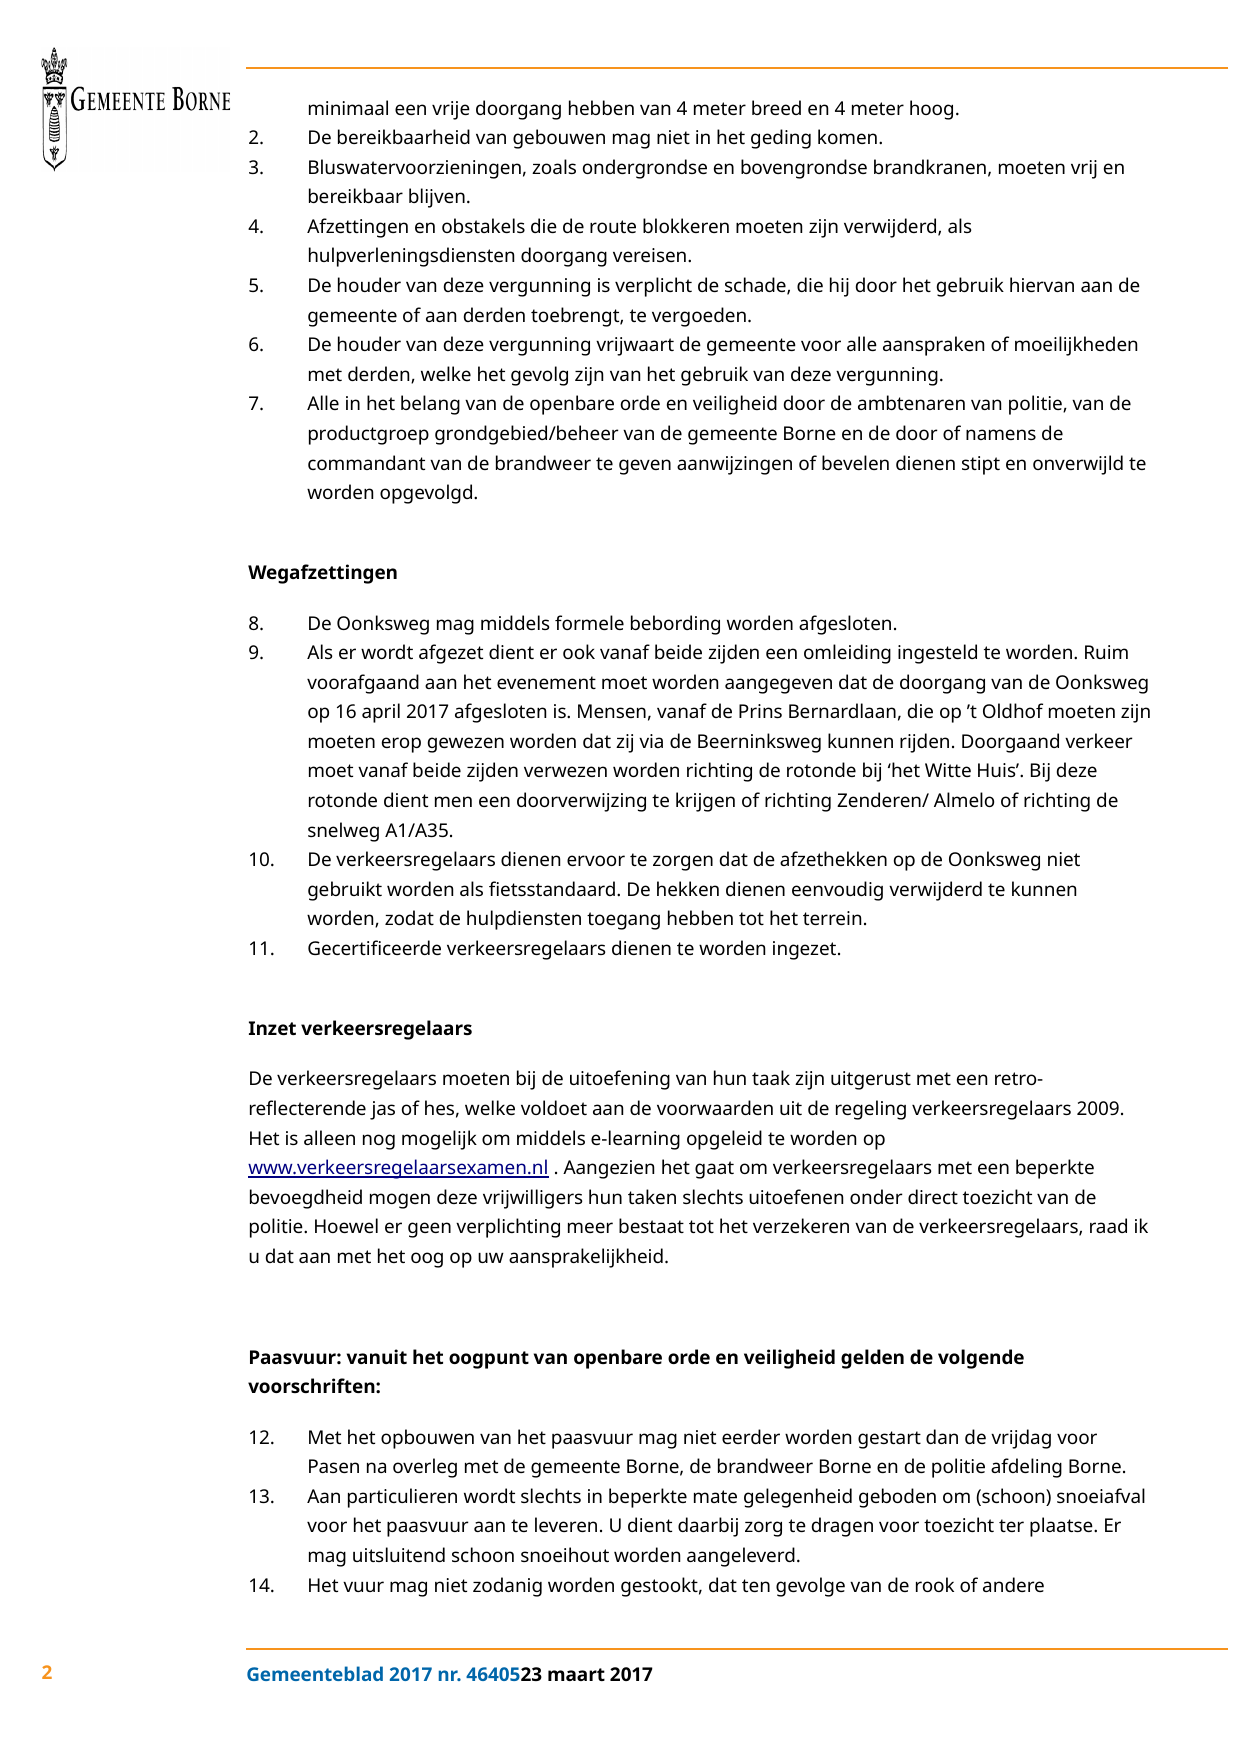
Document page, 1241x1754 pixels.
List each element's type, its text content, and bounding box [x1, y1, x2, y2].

list Aan particulieren wordt slechts in beperkte mate gelegenheid geboden om (schoon) snoeiafval voor het paasvuur aan te leveren. U dient daarbij zorg te dragen voor toezicht ter plaatse. Er mag uitsluitend schoon snoeihout worden aangeleverd. [248, 1483, 1152, 1568]
list De bereikbaarheid van gebouwen mag niet in het geding komen. [248, 124, 1152, 150]
list Gecertificeerde verkeersregelaars dienen te worden ingezet. [248, 935, 1152, 961]
list De Oonksweg mag middels formele bebording worden afgesloten. [248, 610, 1152, 636]
list De verkeersregelaars dienen ervoor te zorgen dat de afzethekken op de Oonksweg niet gebruikt worden als fietsstandaard. De hekken dienen eenvoudig verwijderd te kunnen worden, zodat de hulpdiensten toegang hebben tot het terrein. [248, 846, 1152, 931]
list Afzettingen en obstakels die de route blokkeren moeten zijn verwijderd, als hulpverleningsdiensten doorgang vereisen. [248, 213, 1152, 268]
list Met het opbouwen van het paasvuur mag niet eerder worden gestart dan de vrijdag voor Pasen na overleg met de gemeente Borne, de brandweer Borne en de politie afdeling Borne. [248, 1424, 1152, 1479]
text Paasvuur: vanuit het oogpunt van openbare orde en veiligheid gelden de volgende voorschriften: [248, 1344, 1152, 1399]
list Het vuur mag niet zodanig worden gestookt, dat ten gevolge van de rook of andere [248, 1572, 1152, 1598]
text De verkeersregelaars moeten bij de uitoefening van hun taak zijn uitgerust met een retro-reflecterende jas of hes, welke voldoet aan de voorwaarden uit de regeling verkeersregelaars 2009. Het is alleen nog mogelijk om middels e-learning opgeleid te worden op www.verkeersregelaarsexamen.nl . Aangezien het gaat om verkeersregelaars met een beperkte bevoegdheid mogen deze vrijwilligers hun taken slechts uitoefenen onder direct toezicht van de politie. Hoewel er geen verplichting meer bestaat tot het verzekeren van de verkeersregelaars, raad ik u dat aan met het oog op uw aansprakelijkheid. [248, 1066, 1152, 1269]
text Wegafzettingen [248, 559, 1152, 585]
list Bluswatervoorzieningen, zoals ondergrondse en bovengrondse brandkranen, moeten vrij en bereikbaar blijven. [248, 154, 1152, 209]
picture [41, 47, 231, 172]
list minimaal een vrije doorgang hebben van 4 meter breed en 4 meter hoog. [248, 95, 1152, 121]
list Alle in het belang van de openbare orde en veiligheid door de ambtenaren van politie, van de productgroep grondgebied/beheer van de gemeente Borne en de door of namens de commandant van de brandweer te geven aanwijzingen of bevelen dienen stipt en onverwijld te worden opgevolgd. [248, 391, 1152, 505]
list De houder van deze vergunning is verplicht de schade, die hij door het gebruik hiervan aan de gemeente of aan derden toebrengt, te vergoeden. [248, 272, 1152, 328]
list De houder van deze vergunning vrijwaart de gemeente voor alle aanspraken of moeilijkheden met derden, welke het gevolg zijn van het gebruik van deze vergunning. [248, 331, 1152, 387]
text Inzet verkeersregelaars [248, 1015, 1152, 1041]
list Als er wordt afgezet dient er ook vanaf beide zijden een omleiding ingesteld te worden. Ruim voorafgaand aan het evenement moet worden aangegeven dat de doorgang van de Oonksweg op 16 april 2017 afgesloten is. Mensen, vanaf de Prins Bernardlaan, die op ’t Oldhof moeten zijn moeten erop gewezen worden dat zij via de Beerninksweg kunnen rijden. Doorgaand verkeer moet vanaf beide zijden verwezen worden richting de rotonde bij ‘het Witte Huis’. Bij deze rotonde dient men een doorverwijzing te krijgen of richting Zenderen/ Almelo of richting de snelweg A1/A35. [248, 639, 1152, 843]
